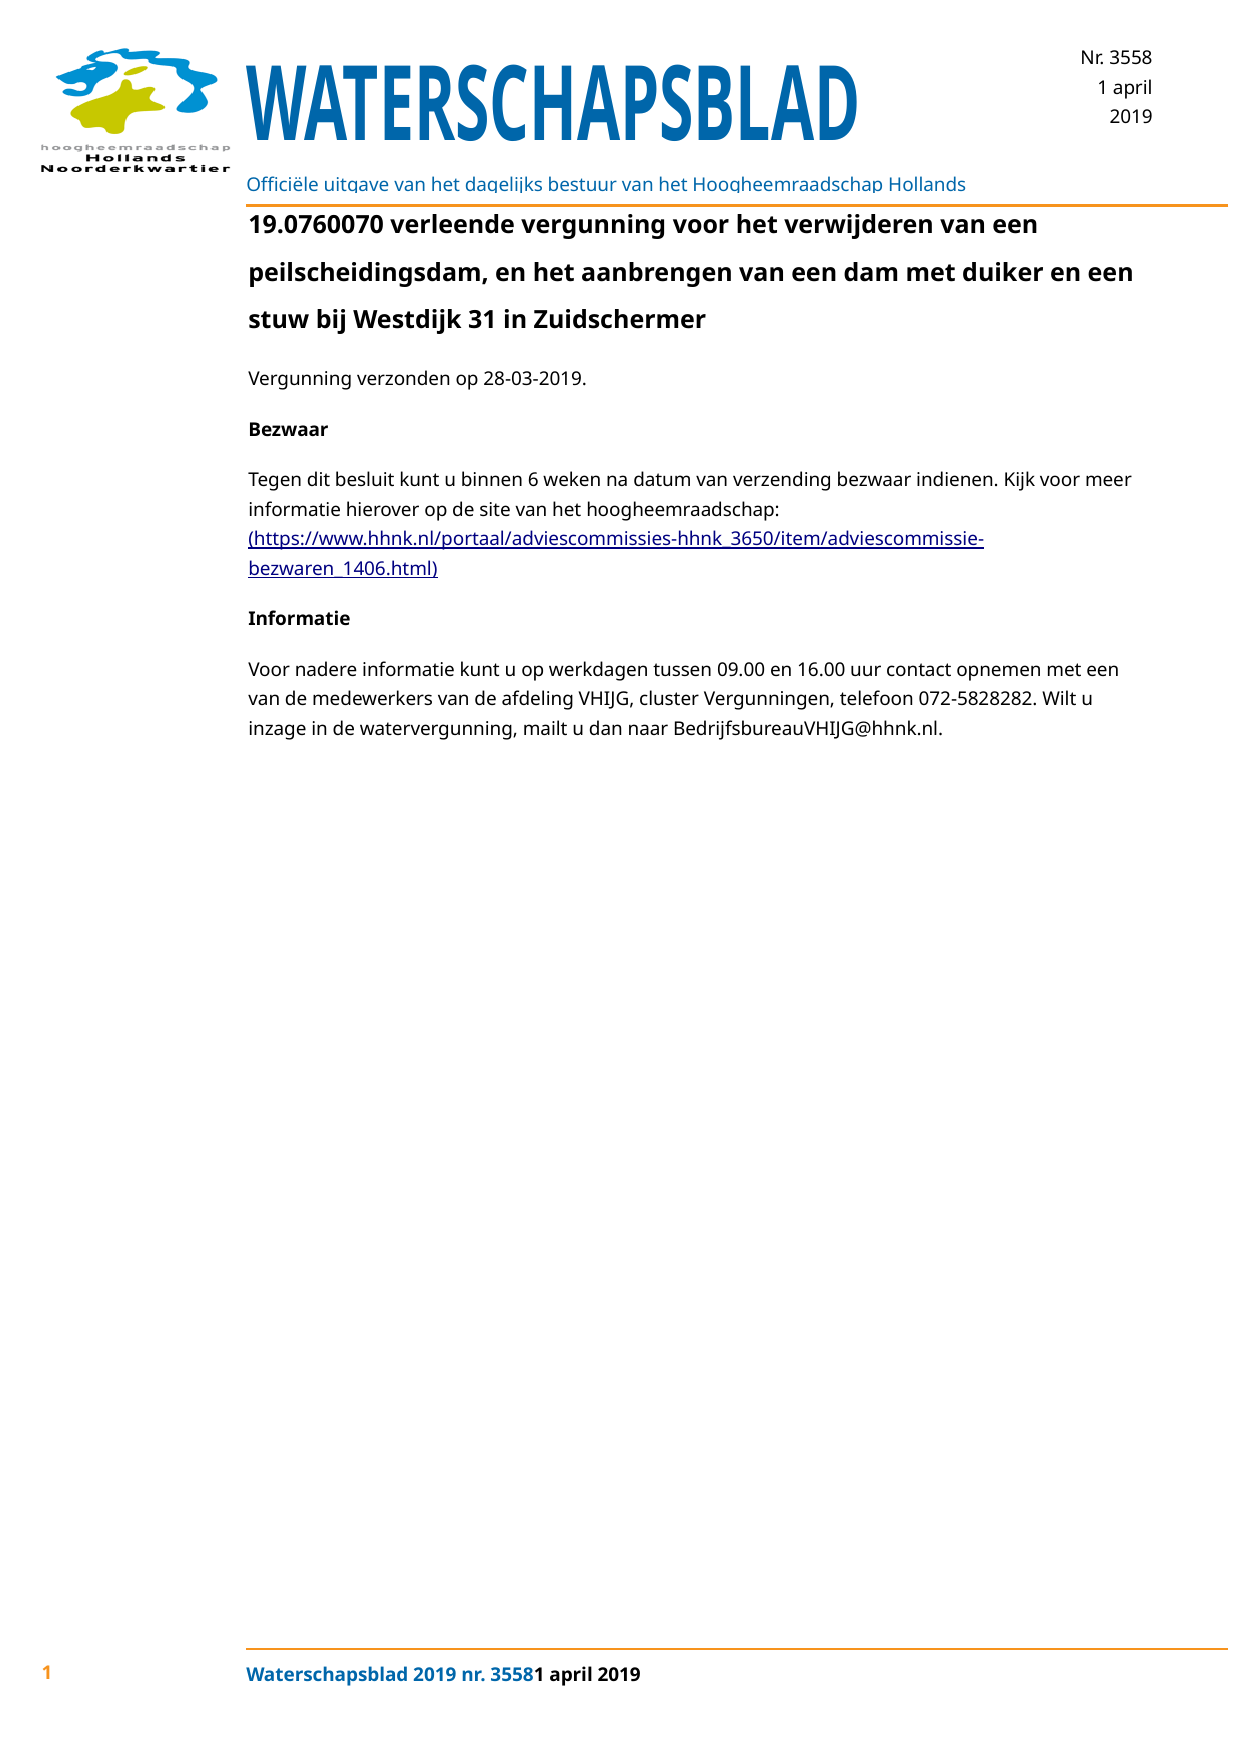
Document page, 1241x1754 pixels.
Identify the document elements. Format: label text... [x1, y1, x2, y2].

text Informatie [248, 606, 1152, 631]
text Bezwaar [248, 416, 1152, 442]
text Tegen dit besluit kunt u binnen 6 weken na datum van verzending bezwaar indienen. Kijk voor meer informatie hierover op de site van het hoogheemraadschap: (https://www.hhnk.nl/portaal/adviescommissies-hhnk_3650/item/adviescommissie-bezwaren_1406.html) [248, 466, 1152, 581]
text 19.0760070 verleende vergunning voor het verwijderen van een peilscheidingsdam, en het aanbrengen van een dam met duiker en een stuw bij Westdijk 31 in Zuidschermer [248, 207, 1152, 336]
text Vergunning verzonden op 28-03-2019. [248, 366, 1152, 391]
text Voor nadere informatie kunt u op werkdagen tussen 09.00 en 16.00 uur contact opnemen met een van de medewerkers van de afdeling VHIJG, cluster Vergunningen, telefoon 072-5828282. Wilt u inzage in de watervergunning, mailt u dan naar BedrijfsbureauVHIJG@hhnk.nl. [248, 656, 1152, 741]
picture [41, 47, 231, 172]
